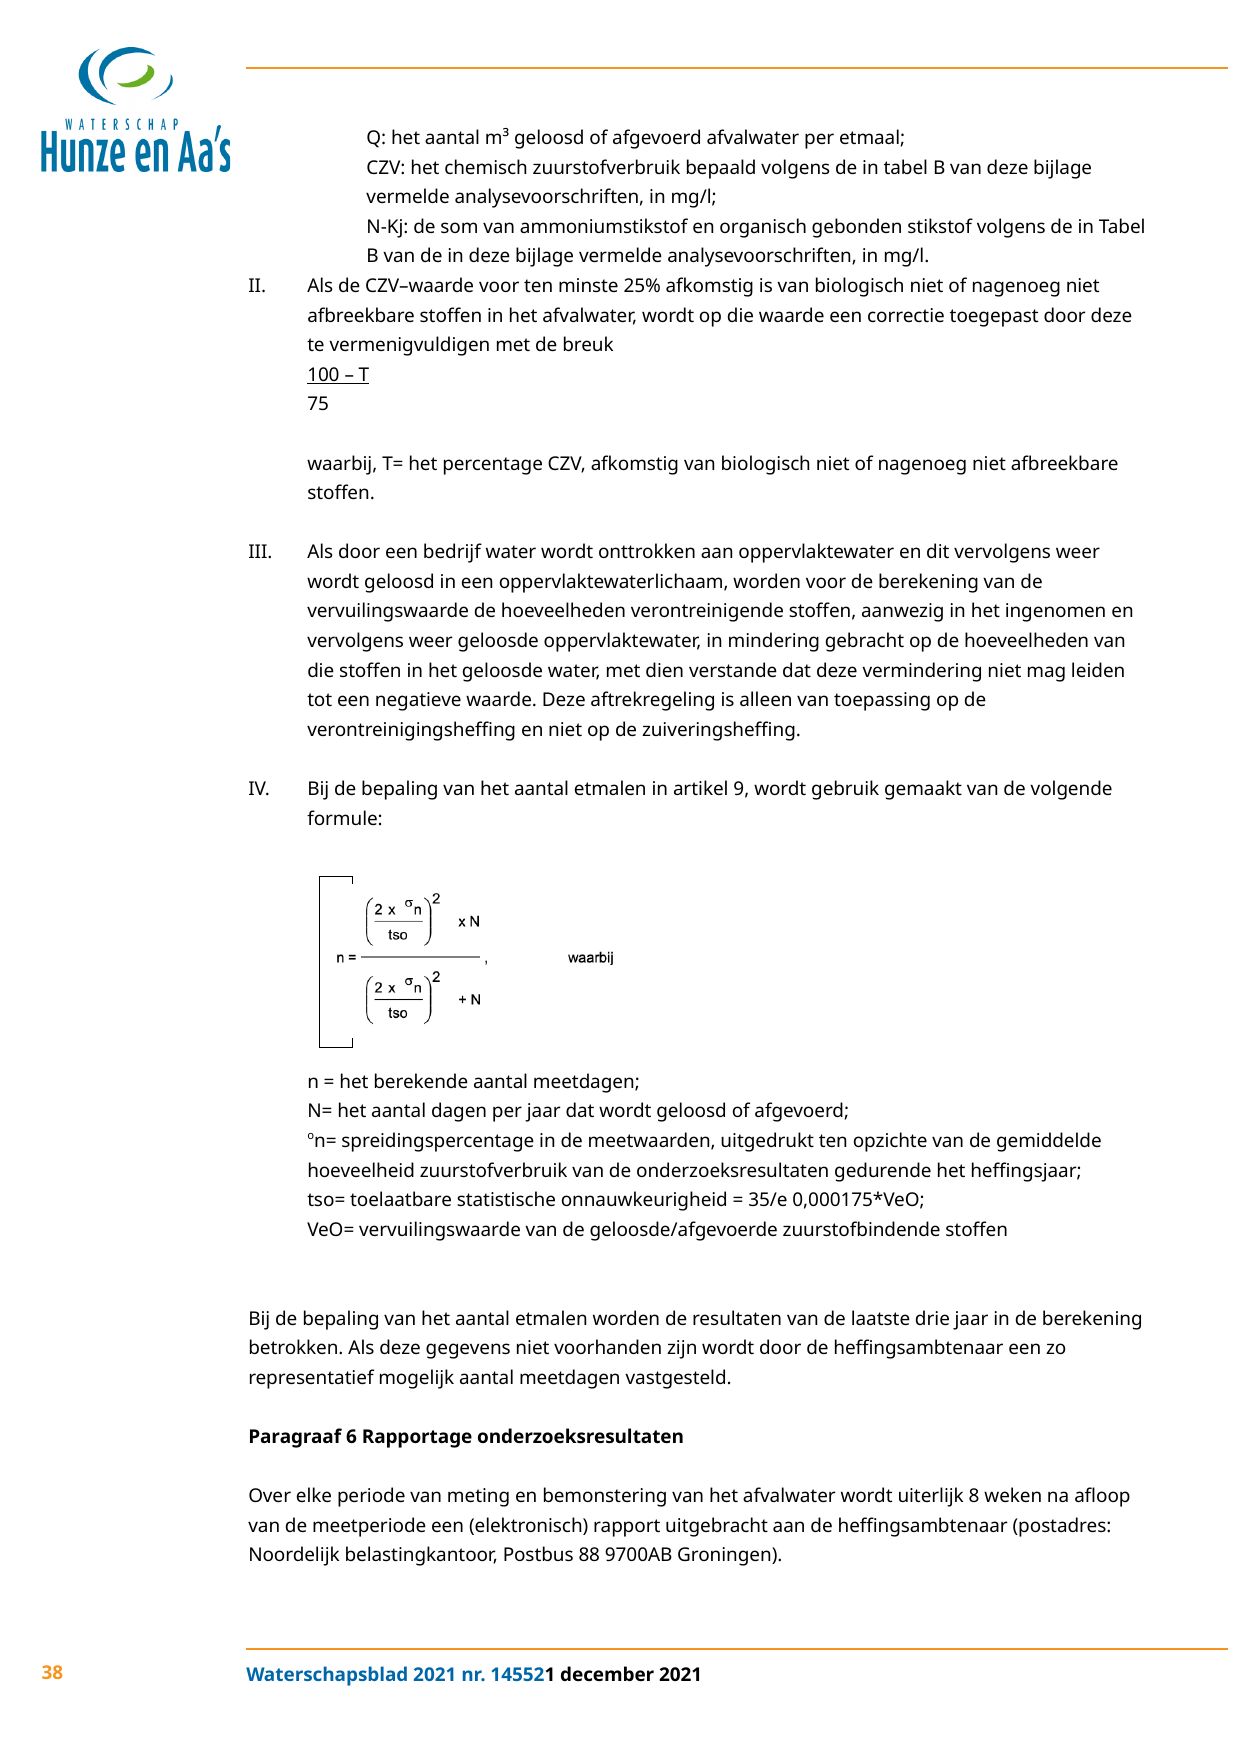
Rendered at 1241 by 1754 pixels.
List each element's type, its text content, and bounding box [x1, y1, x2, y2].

list on= spreidingspercentage in de meetwaarden, uitgedrukt ten opzichte van de gemiddelde hoeveelheid zuurstofverbruik van de onderzoeksresultaten gedurende het heffingsjaar; [248, 1127, 1152, 1182]
list VeO= vervuilingswaarde van de geloosde/afgevoerde zuurstofbindende stoffen [248, 1216, 1152, 1242]
text Bij de bepaling van het aantal etmalen worden de resultaten van de laatste drie jaar in de berekening betrokken. Als deze gegevens niet voorhanden zijn wordt door de heffingsambtenaar een zo representatief mogelijk aantal meetdagen vastgesteld. [248, 1305, 1152, 1389]
list N-Kj: de som van ammoniumstikstof en organisch gebonden stikstof volgens de in Tabel B van de in deze bijlage vermelde analysevoorschriften, in mg/l. [307, 213, 1152, 268]
list Q: het aantal m³ geloosd of afgevoerd afvalwater per etmaal; [307, 124, 1152, 150]
list Als de CZV–waarde voor ten minste 25% afkomstig is van biologisch niet of nagenoeg niet afbreekbare stoffen in het afvalwater, wordt op die waarde een correctie toegepast door deze te vermenigvuldigen met de breuk [248, 272, 1152, 357]
list n = het berekende aantal meetdagen; [248, 1068, 1152, 1094]
list Bij de bepaling van het aantal etmalen in artikel 9, wordt gebruik gemaakt van de volgende formule: [248, 775, 1152, 831]
list 75 [248, 391, 1152, 416]
text Over elke periode van meting en bemonstering van het afvalwater wordt uiterlijk 8 weken na afloop van de meetperiode een (elektronisch) rapport uitgebracht aan de heffingsambtenaar (postadres: Noordelijk belastingkantoor, Postbus 88 9700AB Groningen). [248, 1482, 1152, 1567]
list 100 – T [248, 361, 1152, 387]
picture [41, 47, 231, 172]
list tso= toelaatbare statistische onnauwkeurigheid = 35/e 0,000175*VeO; [248, 1186, 1152, 1212]
picture [47, 154, 51, 172]
list waarbij, T= het percentage CZV, afkomstig van biologisch niet of nagenoeg niet afbreekbare stoffen. [248, 450, 1152, 505]
text Paragraaf 6 Rapportage onderzoeksresultaten [248, 1423, 1152, 1449]
picture [226, 145, 231, 156]
list CZV: het chemisch zuurstofverbruik bepaald volgens de in tabel B van deze bijlage vermelde analysevoorschriften, in mg/l; [307, 154, 1152, 209]
list Als door een bedrijf water wordt onttrokken aan oppervlaktewater en dit vervolgens weer wordt geloosd in een oppervlaktewaterlichaam, worden voor de berekening van de vervuilingswaarde de hoeveelheden verontreinigende stoffen, aanwezig in het ingenomen en vervolgens weer geloosde oppervlaktewater, in mindering gebracht op de hoeveelheden van die stoffen in het geloosde water, met dien verstande dat deze vermindering niet mag leiden tot een negatieve waarde. Deze aftrekregeling is alleen van toepassing op de verontreinigingsheffing en niet op de zuiveringsheffing. [248, 538, 1152, 742]
picture [327, 884, 624, 1038]
picture [183, 163, 191, 172]
list N= het aantal dagen per jaar dat wordt geloosd of afgevoerd; [248, 1098, 1152, 1123]
